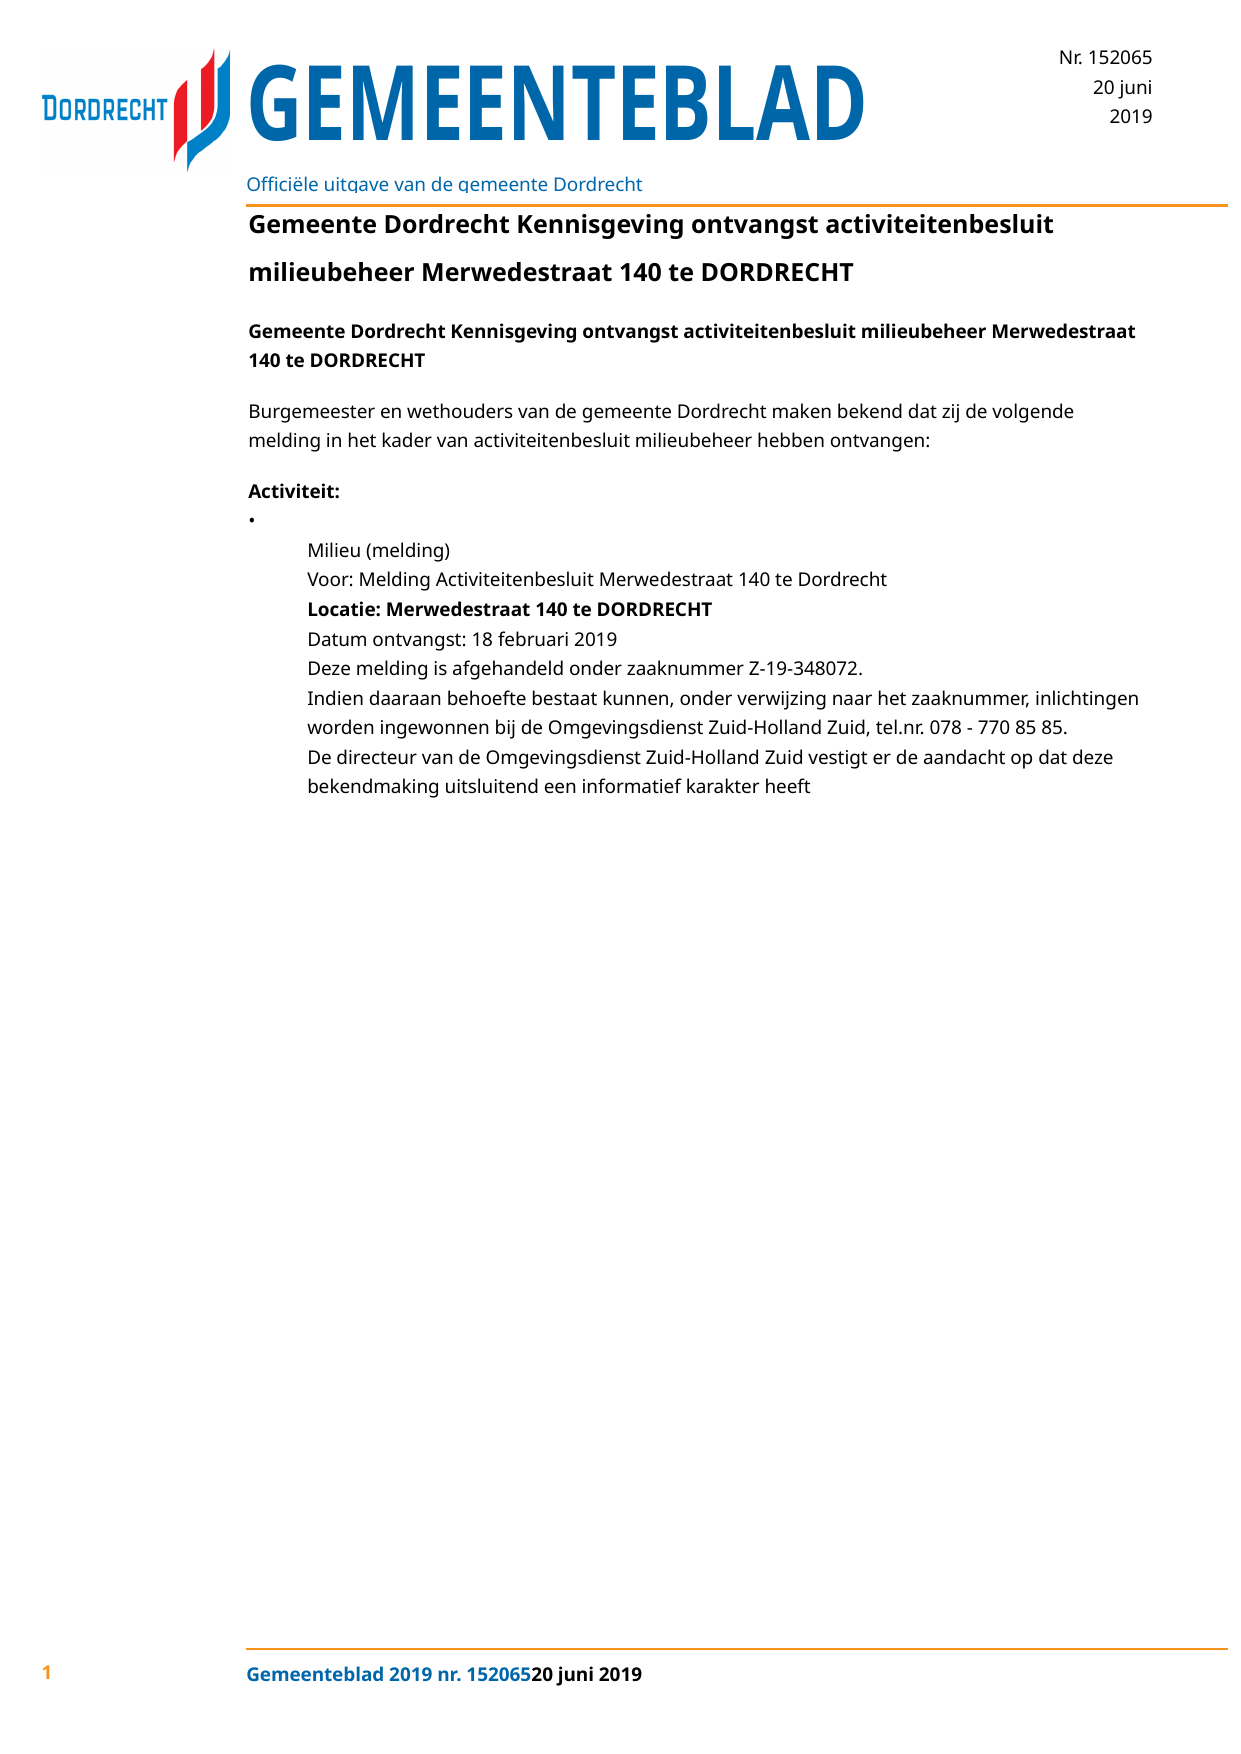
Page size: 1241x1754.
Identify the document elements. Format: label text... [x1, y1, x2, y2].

list De directeur van de Omgevingsdienst Zuid-Holland Zuid vestigt er de aandacht op dat deze bekendmaking uitsluitend een informatief karakter heeft [248, 744, 1152, 799]
list Milieu (melding) [248, 537, 1152, 563]
list Datum ontvangst: 18 februari 2019 [248, 626, 1152, 652]
list Deze melding is afgehandeld onder zaaknummer Z-19-348072. [248, 655, 1152, 681]
text Gemeente Dordrecht Kennisgeving ontvangst activiteitenbesluit milieubeheer Merwedestraat 140 te DORDRECHT [248, 207, 1152, 288]
text Burgemeester en wethouders van de gemeente Dordrecht maken bekend dat zij de volgende melding in het kader van activiteitenbesluit milieubeheer hebben ontvangen: [248, 398, 1152, 453]
text Gemeente Dordrecht Kennisgeving ontvangst activiteitenbesluit milieubeheer Merwedestraat 140 te DORDRECHT [248, 318, 1152, 373]
picture [41, 47, 231, 172]
list Indien daaraan behoefte bestaat kunnen, onder verwijzing naar het zaaknummer, inlichtingen worden ingewonnen bij de Omgevingsdienst Zuid-Holland Zuid, tel.nr. 078 - 770 85 85. [248, 685, 1152, 740]
list Locatie: Merwedestraat 140 te DORDRECHT [248, 596, 1152, 622]
text Activiteit: [248, 478, 1152, 504]
list Voor: Melding Activiteitenbesluit Merwedestraat 140 te Dordrecht [248, 567, 1152, 592]
